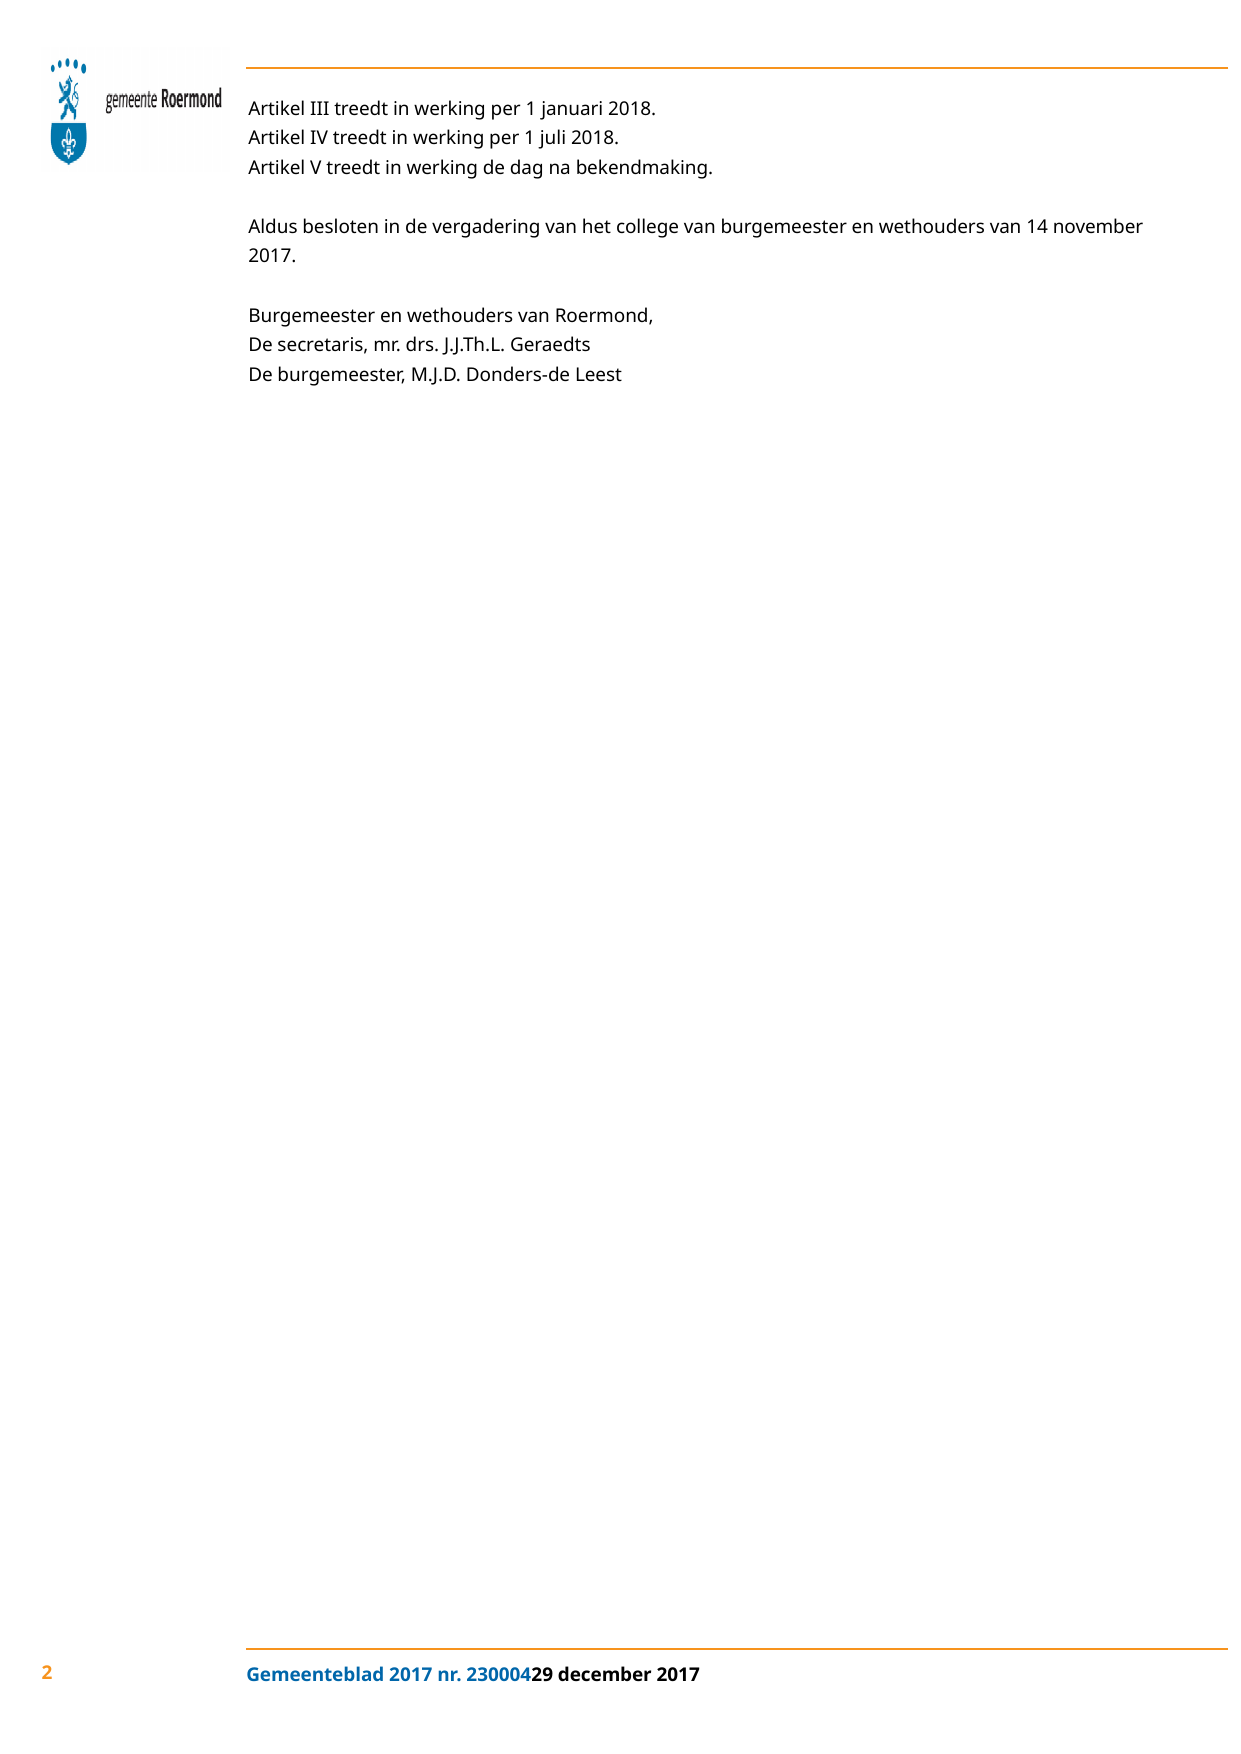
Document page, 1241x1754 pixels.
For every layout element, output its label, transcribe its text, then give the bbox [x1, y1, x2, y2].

text De secretaris, mr. drs. J.J.Th.L. Geraedts [248, 331, 1152, 357]
text Artikel III treedt in werking per 1 januari 2018. [248, 95, 1152, 121]
text Artikel IV treedt in werking per 1 juli 2018. [248, 124, 1152, 150]
text Artikel V treedt in werking de dag na bekendmaking. [248, 154, 1152, 180]
text De burgemeester, M.J.D. Donders-de Leest [248, 361, 1152, 387]
text Burgemeester en wethouders van Roermond, [248, 302, 1152, 328]
text Aldus besloten in de vergadering van het college van burgemeester en wethouders van 14 november 2017. [248, 213, 1152, 268]
picture [41, 47, 231, 172]
